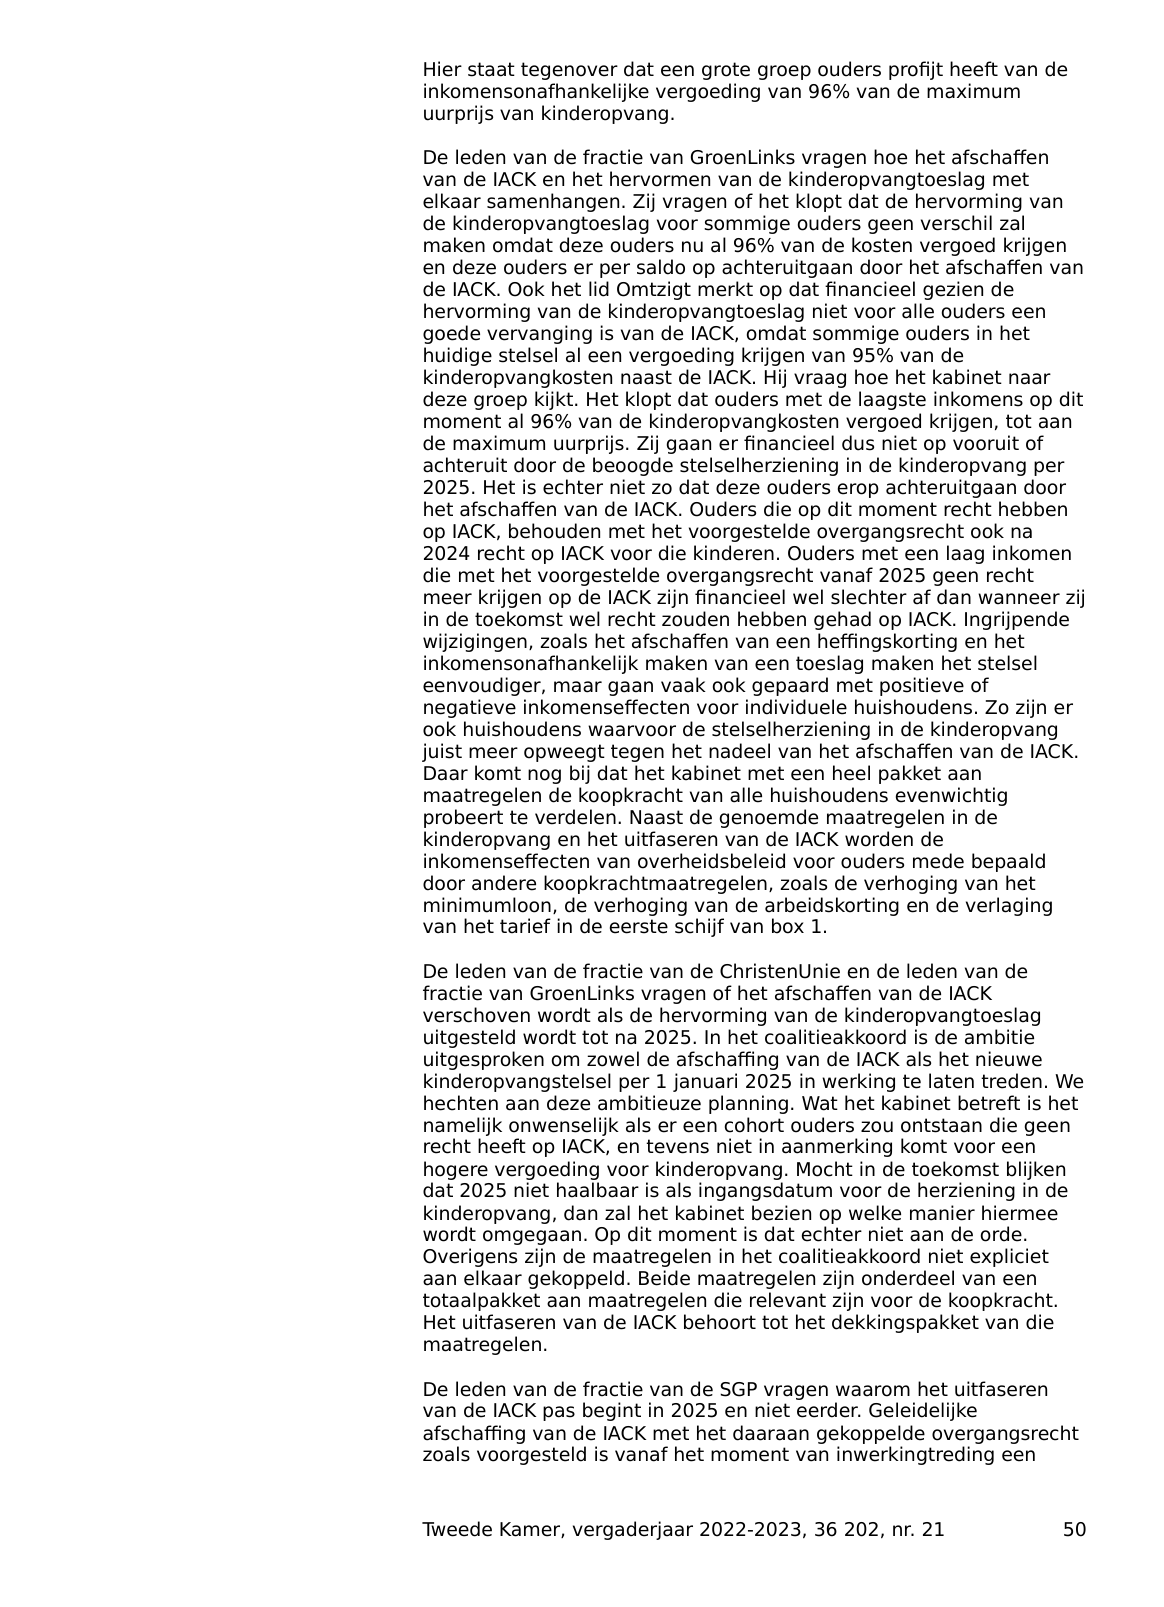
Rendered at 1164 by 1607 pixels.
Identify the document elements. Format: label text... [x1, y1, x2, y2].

text Hier staat tegenover dat een grote groep ouders profijt heeft van de inkomensonafhankelijke vergoeding van 96% van de maximum uurprijs van kinderopvang. [422, 59, 1087, 125]
text De leden van de fractie van de SGP vragen waarom het uitfaseren van de IACK pas begint in 2025 en niet eerder. Geleidelijke afschaffing van de IACK met het daaraan gekoppelde overgangsrecht zoals voorgesteld is vanaf het moment van inwerkingtreding een [422, 1378, 1087, 1466]
text De leden van de fractie van de ChristenUnie en de leden van de fractie van GroenLinks vragen of het afschaffen van de IACK verschoven wordt als de hervorming van de kinderopvangtoeslag uitgesteld wordt tot na 2025. In het coalitieakkoord is de ambitie uitgesproken om zowel de afschaffing van de IACK als het nieuwe kinderopvangstelsel per 1 januari 2025 in werking te laten treden. We hechten aan deze ambitieuze planning. Wat het kabinet betreft is het namelijk onwenselijk als er een cohort ouders zou ontstaan die geen recht heeft op IACK, en tevens niet in aanmerking komt voor een hogere vergoeding voor kinderopvang. Mocht in de toekomst blijken dat 2025 niet haalbaar is als ingangsdatum voor de herziening in de kinderopvang, dan zal het kabinet bezien op welke manier hiermee wordt omgegaan. Op dit moment is dat echter niet aan de orde. Overigens zijn de maatregelen in het coalitieakkoord niet expliciet aan elkaar gekoppeld. Beide maatregelen zijn onderdeel van een totaalpakket aan maatregelen die relevant zijn voor de koopkracht. Het uitfaseren van de IACK behoort tot het dekkingspakket van die maatregelen. [422, 961, 1087, 1356]
text De leden van de fractie van GroenLinks vragen hoe het afschaffen van de IACK en het hervormen van de kinderopvangtoeslag met elkaar samenhangen. Zij vragen of het klopt dat de hervorming van de kinderopvangtoeslag voor sommige ouders geen verschil zal maken omdat deze ouders nu al 96% van de kosten vergoed krijgen en deze ouders er per saldo op achteruitgaan door het afschaffen van de IACK. Ook het lid Omtzigt merkt op dat financieel gezien de hervorming van de kinderopvangtoeslag niet voor alle ouders een goede vervanging is van de IACK, omdat sommige ouders in het huidige stelsel al een vergoeding krijgen van 95% van de kinderopvangkosten naast de IACK. Hij vraag hoe het kabinet naar deze groep kijkt. Het klopt dat ouders met de laagste inkomens op dit moment al 96% van de kinderopvangkosten vergoed krijgen, tot aan de maximum uurprijs. Zij gaan er financieel dus niet op vooruit of achteruit door de beoogde stelselherziening in de kinderopvang per 2025. Het is echter niet zo dat deze ouders erop achteruitgaan door het afschaffen van de IACK. Ouders die op dit moment recht hebben op IACK, behouden met het voorgestelde overgangsrecht ook na 2024 recht op IACK voor die kinderen. Ouders met een laag inkomen die met het voorgestelde overgangsrecht vanaf 2025 geen recht meer krijgen op de IACK zijn financieel wel slechter af dan wanneer zij in de toekomst wel recht zouden hebben gehad op IACK. Ingrijpende wijzigingen, zoals het afschaffen van een heffingskorting en het inkomensonafhankelijk maken van een toeslag maken het stelsel eenvoudiger, maar gaan vaak ook gepaard met positieve of negatieve inkomenseffecten voor individuele huishoudens. Zo zijn er ook huishoudens waarvoor de stelselherziening in de kinderopvang juist meer opweegt tegen het nadeel van het afschaffen van de IACK. Daar komt nog bij dat het kabinet met een heel pakket aan maatregelen de koopkracht van alle huishoudens evenwichtig probeert te verdelen. Naast de genoemde maatregelen in de kinderopvang en het uitfaseren van de IACK worden de inkomenseffecten van overheidsbeleid voor ouders mede bepaald door andere koopkrachtmaatregelen, zoals de verhoging van het minimumloon, de verhoging van de arbeidskorting en de verlaging van het tarief in de eerste schijf van box 1. [422, 147, 1087, 938]
